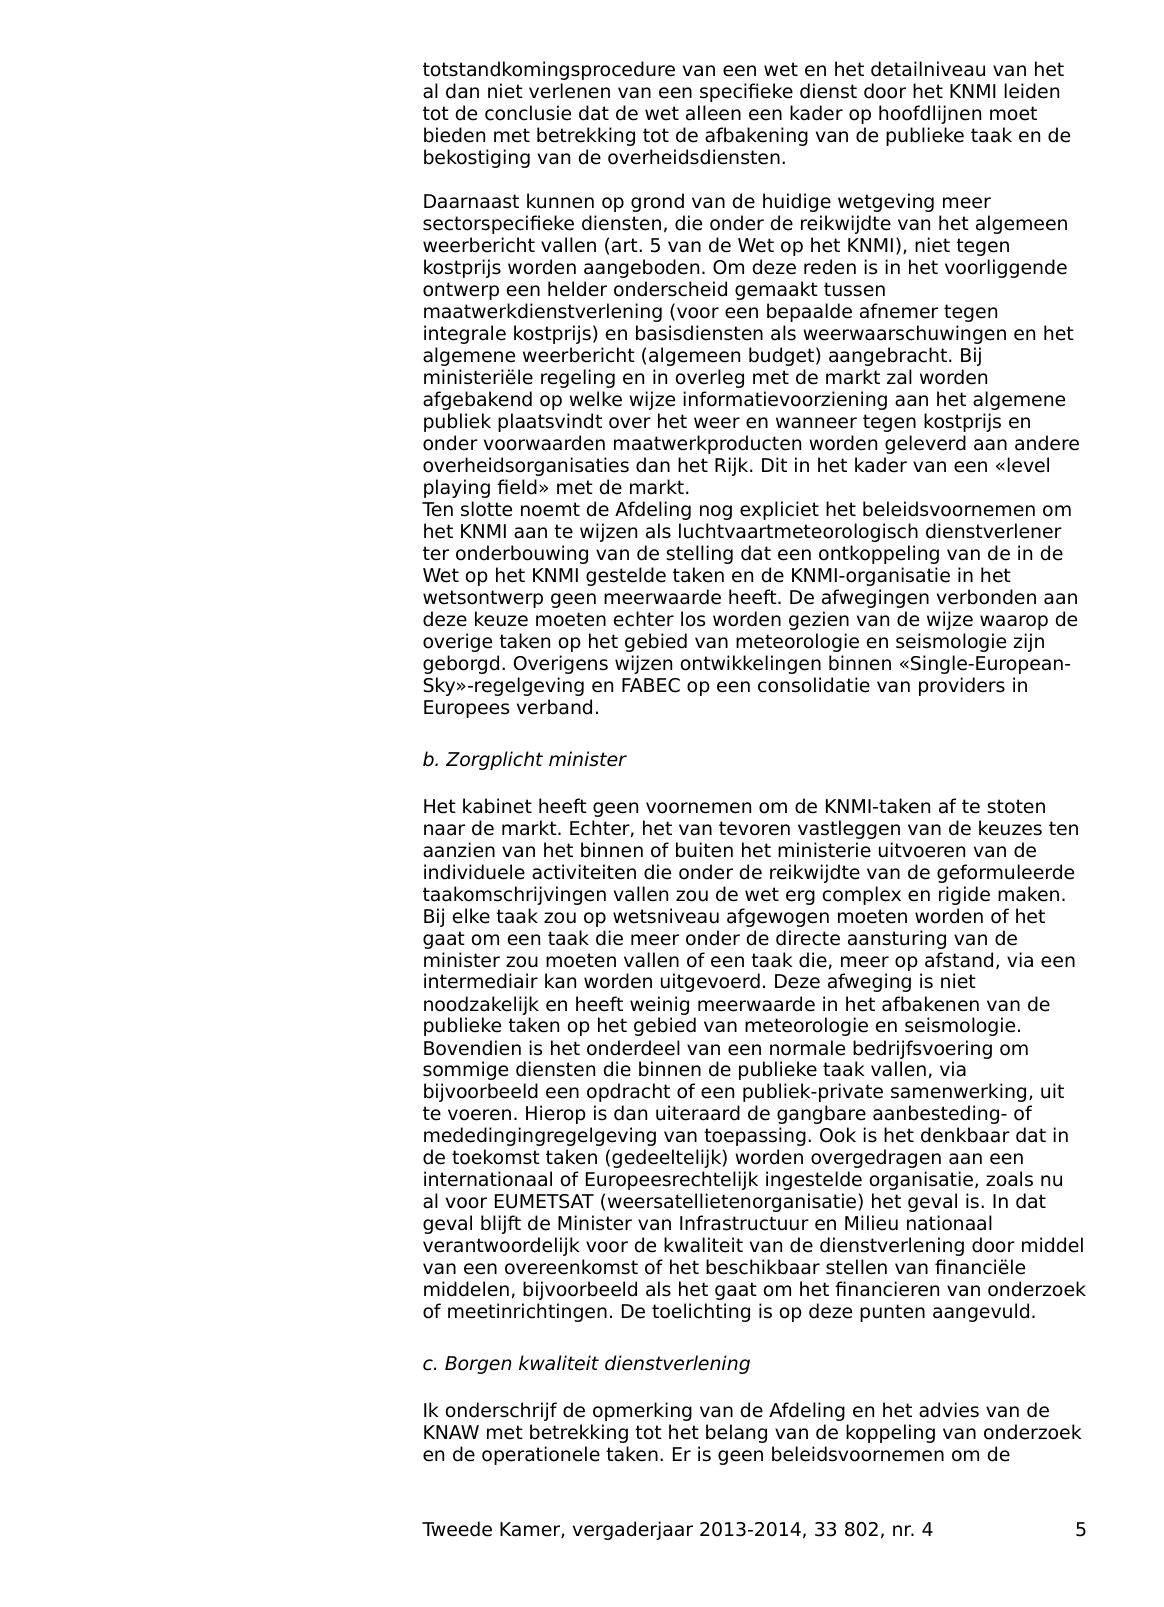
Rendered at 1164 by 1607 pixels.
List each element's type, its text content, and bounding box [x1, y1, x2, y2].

subtitle c. Borgen kwaliteit dienstverlening [422, 1353, 1087, 1375]
text Het kabinet heeft geen voornemen om de KNMI-taken af te stoten naar de markt. Echter, het van tevoren vastleggen van de keuzes ten aanzien van het binnen of buiten het ministerie uitvoeren van de individuele activiteiten die onder de reikwijdte van de geformuleerde taakomschrijvingen vallen zou de wet erg complex en rigide maken. Bij elke taak zou op wetsniveau afgewogen moeten worden of het gaat om een taak die meer onder de directe aansturing van de minister zou moeten vallen of een taak die, meer op afstand, via een intermediair kan worden uitgevoerd. Deze afweging is niet noodzakelijk en heeft weinig meerwaarde in het afbakenen van de publieke taken op het gebied van meteorologie en seismologie. Bovendien is het onderdeel van een normale bedrijfsvoering om sommige diensten die binnen de publieke taak vallen, via bijvoorbeeld een opdracht of een publiek-private samenwerking, uit te voeren. Hierop is dan uiteraard de gangbare aanbesteding- of mededingingregelgeving van toepassing. Ook is het denkbaar dat in de toekomst taken (gedeeltelijk) worden overgedragen aan een internationaal of Europeesrechtelijk ingestelde organisatie, zoals nu al voor EUMETSAT (weersatellietenorganisatie) het geval is. In dat geval blijft de Minister van Infrastructuur en Milieu nationaal verantwoordelijk voor de kwaliteit van de dienstverlening door middel van een overeenkomst of het beschikbaar stellen van financiële middelen, bijvoorbeeld als het gaat om het financieren van onderzoek of meetinrichtingen. De toelichting is op deze punten aangevuld. [422, 796, 1087, 1323]
text Daarnaast kunnen op grond van de huidige wetgeving meer sectorspecifieke diensten, die onder de reikwijdte van het algemeen weerbericht vallen (art. 5 van de Wet op het KNMI), niet tegen kostprijs worden aangeboden. Om deze reden is in het voorliggende ontwerp een helder onderscheid gemaakt tussen maatwerkdienstverlening (voor een bepaalde afnemer tegen integrale kostprijs) en basisdiensten als weerwaarschuwingen en het algemene weerbericht (algemeen budget) aangebracht. Bij ministeriële regeling en in overleg met de markt zal worden afgebakend op welke wijze informatievoorziening aan het algemene publiek plaatsvindt over het weer en wanneer tegen kostprijs en onder voorwaarden maatwerkproducten worden geleverd aan andere overheidsorganisaties dan het Rijk. Dit in het kader van een «level playing field» met de markt. [422, 191, 1087, 499]
text totstandkomingsprocedure van een wet en het detailniveau van het al dan niet verlenen van een specifieke dienst door het KNMI leiden tot de conclusie dat de wet alleen een kader op hoofdlijnen moet bieden met betrekking tot de afbakening van de publieke taak en de bekostiging van de overheidsdiensten. [422, 59, 1087, 169]
text Ik onderschrijf de opmerking van de Afdeling en het advies van de KNAW met betrekking tot het belang van de koppeling van onderzoek en de operationele taken. Er is geen beleidsvoornemen om de [422, 1400, 1087, 1466]
text Ten slotte noemt de Afdeling nog expliciet het beleidsvoornemen om het KNMI aan te wijzen als luchtvaartmeteorologisch dienstverlener ter onderbouwing van de stelling dat een ontkoppeling van de in de Wet op het KNMI gestelde taken en de KNMI-organisatie in het wetsontwerp geen meerwaarde heeft. De afwegingen verbonden aan deze keuze moeten echter los worden gezien van de wijze waarop de overige taken op het gebied van meteorologie en seismologie zijn geborgd. Overigens wijzen ontwikkelingen binnen «Single-European-Sky»-regelgeving en FABEC op een consolidatie van providers in Europees verband. [422, 499, 1087, 719]
subtitle b. Zorgplicht minister [422, 749, 1087, 771]
